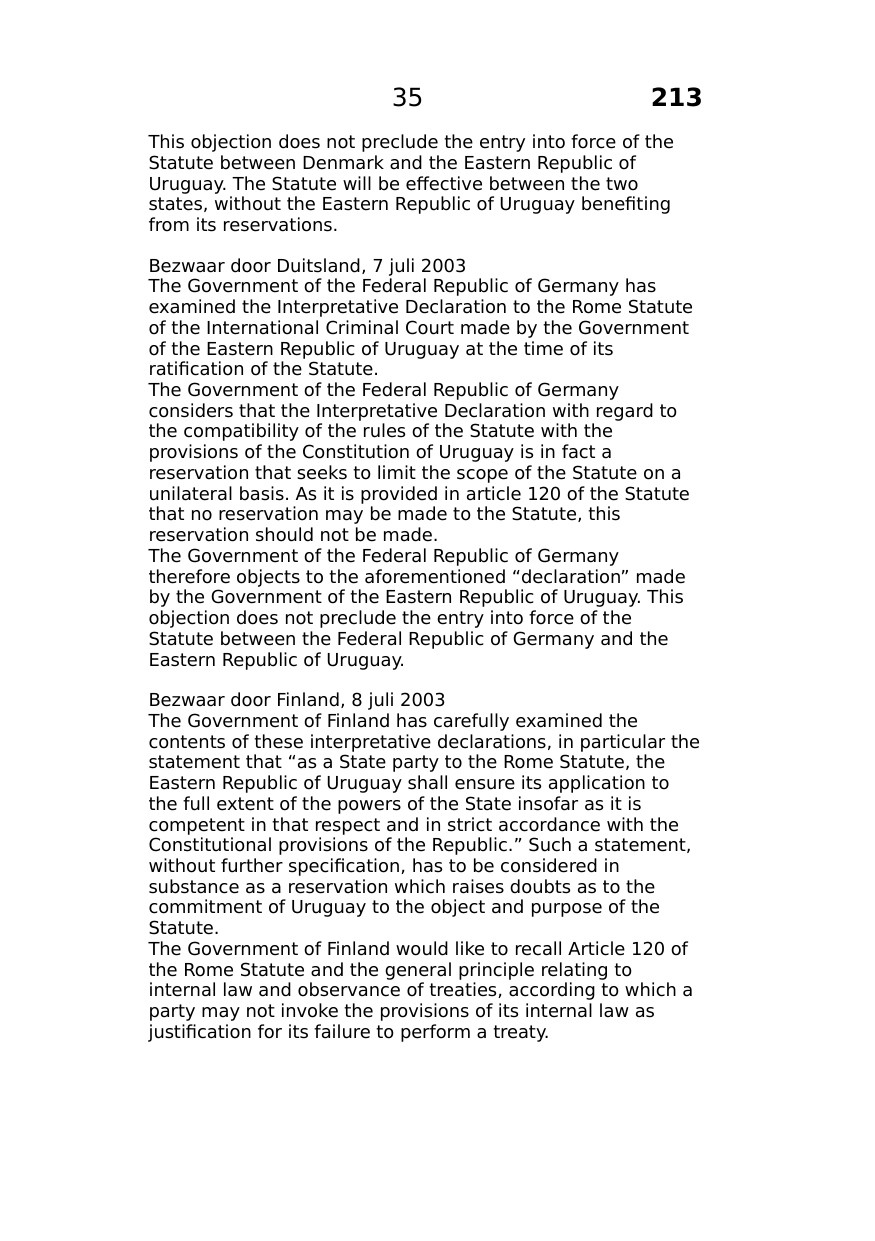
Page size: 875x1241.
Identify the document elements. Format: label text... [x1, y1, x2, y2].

text The Government of Finland has carefully examined the contents of these interpretative declarations, in particular the statement that “as a State party to the Rome Statute, the Eastern Republic of Uruguay shall ensure its application to the full extent of the powers of the State insofar as it is competent in that respect and in strict accordance with the Constitutional provisions of the Republic.” Such a statement, without further specification, has to be considered in substance as a reservation which raises doubts as to the commitment of Uruguay to the object and purpose of the Statute. [148, 711, 703, 939]
text Bezwaar door Duitsland, 7 juli 2003 [148, 256, 703, 276]
text This objection does not preclude the entry into force of the Statute between Denmark and the Eastern Republic of Uruguay. The Statute will be effective between the two states, without the Eastern Republic of Uruguay benefiting from its reservations. [148, 132, 703, 236]
text The Government of the Federal Republic of Germany therefore objects to the aforementioned “declaration” made by the Government of the Eastern Republic of Uruguay. This objection does not preclude the entry into force of the Statute between the Federal Republic of Germany and the Eastern Republic of Uruguay. [148, 546, 703, 670]
text Bezwaar door Finland, 8 juli 2003 [148, 690, 703, 711]
text The Government of the Federal Republic of Germany considers that the Interpretative Declaration with regard to the compatibility of the rules of the Statute with the provisions of the Constitution of Uruguay is in fact a reservation that seeks to limit the scope of the Statute on a unilateral basis. As it is provided in article 120 of the Statute that no reservation may be made to the Statute, this reservation should not be made. [148, 380, 703, 546]
text The Government of the Federal Republic of Germany has examined the Interpretative Declaration to the Rome Statute of the International Criminal Court made by the Government of the Eastern Republic of Uruguay at the time of its ratification of the Statute. [148, 276, 703, 380]
text The Government of Finland would like to recall Article 120 of the Rome Statute and the general principle relating to internal law and observance of treaties, according to which a party may not invoke the provisions of its internal law as justification for its failure to perform a treaty. [148, 939, 703, 1042]
